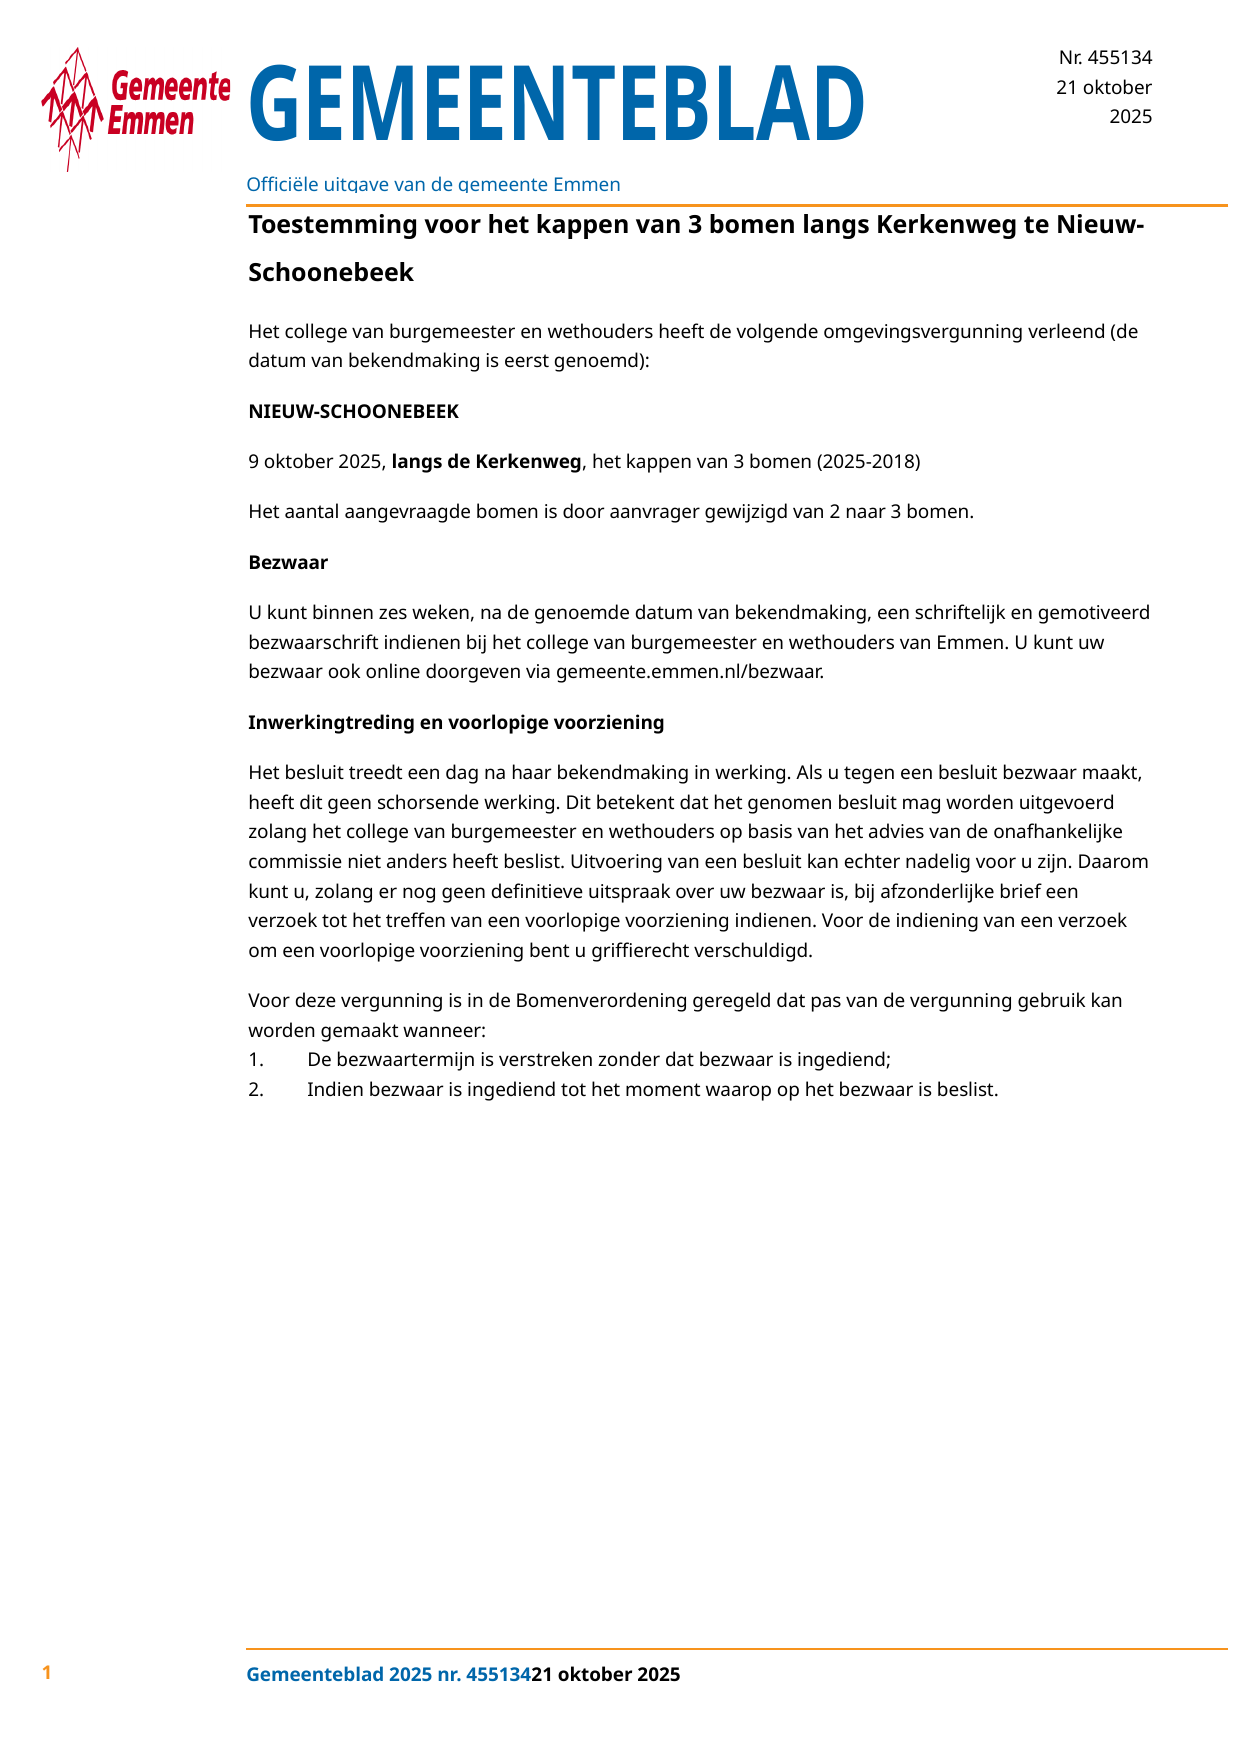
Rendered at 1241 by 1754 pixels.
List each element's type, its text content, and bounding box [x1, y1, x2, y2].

text Het besluit treedt een dag na haar bekendmaking in werking. Als u tegen een besluit bezwaar maakt, heeft dit geen schorsende werking. Dit betekent dat het genomen besluit mag worden uitgevoerd zolang het college van burgemeester en wethouders op basis van het advies van de onafhankelijke commissie niet anders heeft beslist. Uitvoering van een besluit kan echter nadelig voor u zijn. Daarom kunt u, zolang er nog geen definitieve uitspraak over uw bezwaar is, bij afzonderlijke brief een verzoek tot het treffen van een voorlopige voorziening indienen. Voor de indiening van een verzoek om een voorlopige voorziening bent u griffierecht verschuldigd. [248, 759, 1152, 963]
text Inwerkingtreding en voorlopige voorziening [248, 709, 1152, 735]
picture [41, 47, 231, 172]
text 9 oktober 2025, langs de Kerkenweg, het kappen van 3 bomen (2025-2018) [248, 448, 1152, 474]
list De bezwaartermijn is verstreken zonder dat bezwaar is ingediend; [248, 1047, 1152, 1072]
text Voor deze vergunning is in de Bomenverordening geregeld dat pas van de vergunning gebruik kan worden gemaakt wanneer: [248, 987, 1152, 1043]
text Toestemming voor het kappen van 3 bomen langs Kerkenweg te Nieuw-Schoonebeek [248, 207, 1152, 288]
list Indien bezwaar is ingediend tot het moment waarop op het bezwaar is beslist. [248, 1076, 1152, 1102]
text Het aantal aangevraagde bomen is door aanvrager gewijzigd van 2 naar 3 bomen. [248, 499, 1152, 524]
text U kunt binnen zes weken, na de genoemde datum van bekendmaking, een schriftelijk en gemotiveerd bezwaarschrift indienen bij het college van burgemeester en wethouders van Emmen. U kunt uw bezwaar ook online doorgeven via gemeente.emmen.nl/bezwaar. [248, 599, 1152, 684]
text Het college van burgemeester en wethouders heeft de volgende omgevingsvergunning verleend (de datum van bekendmaking is eerst genoemd): [248, 318, 1152, 373]
text Bezwaar [248, 549, 1152, 575]
text NIEUW-SCHOONEBEEK [248, 398, 1152, 424]
